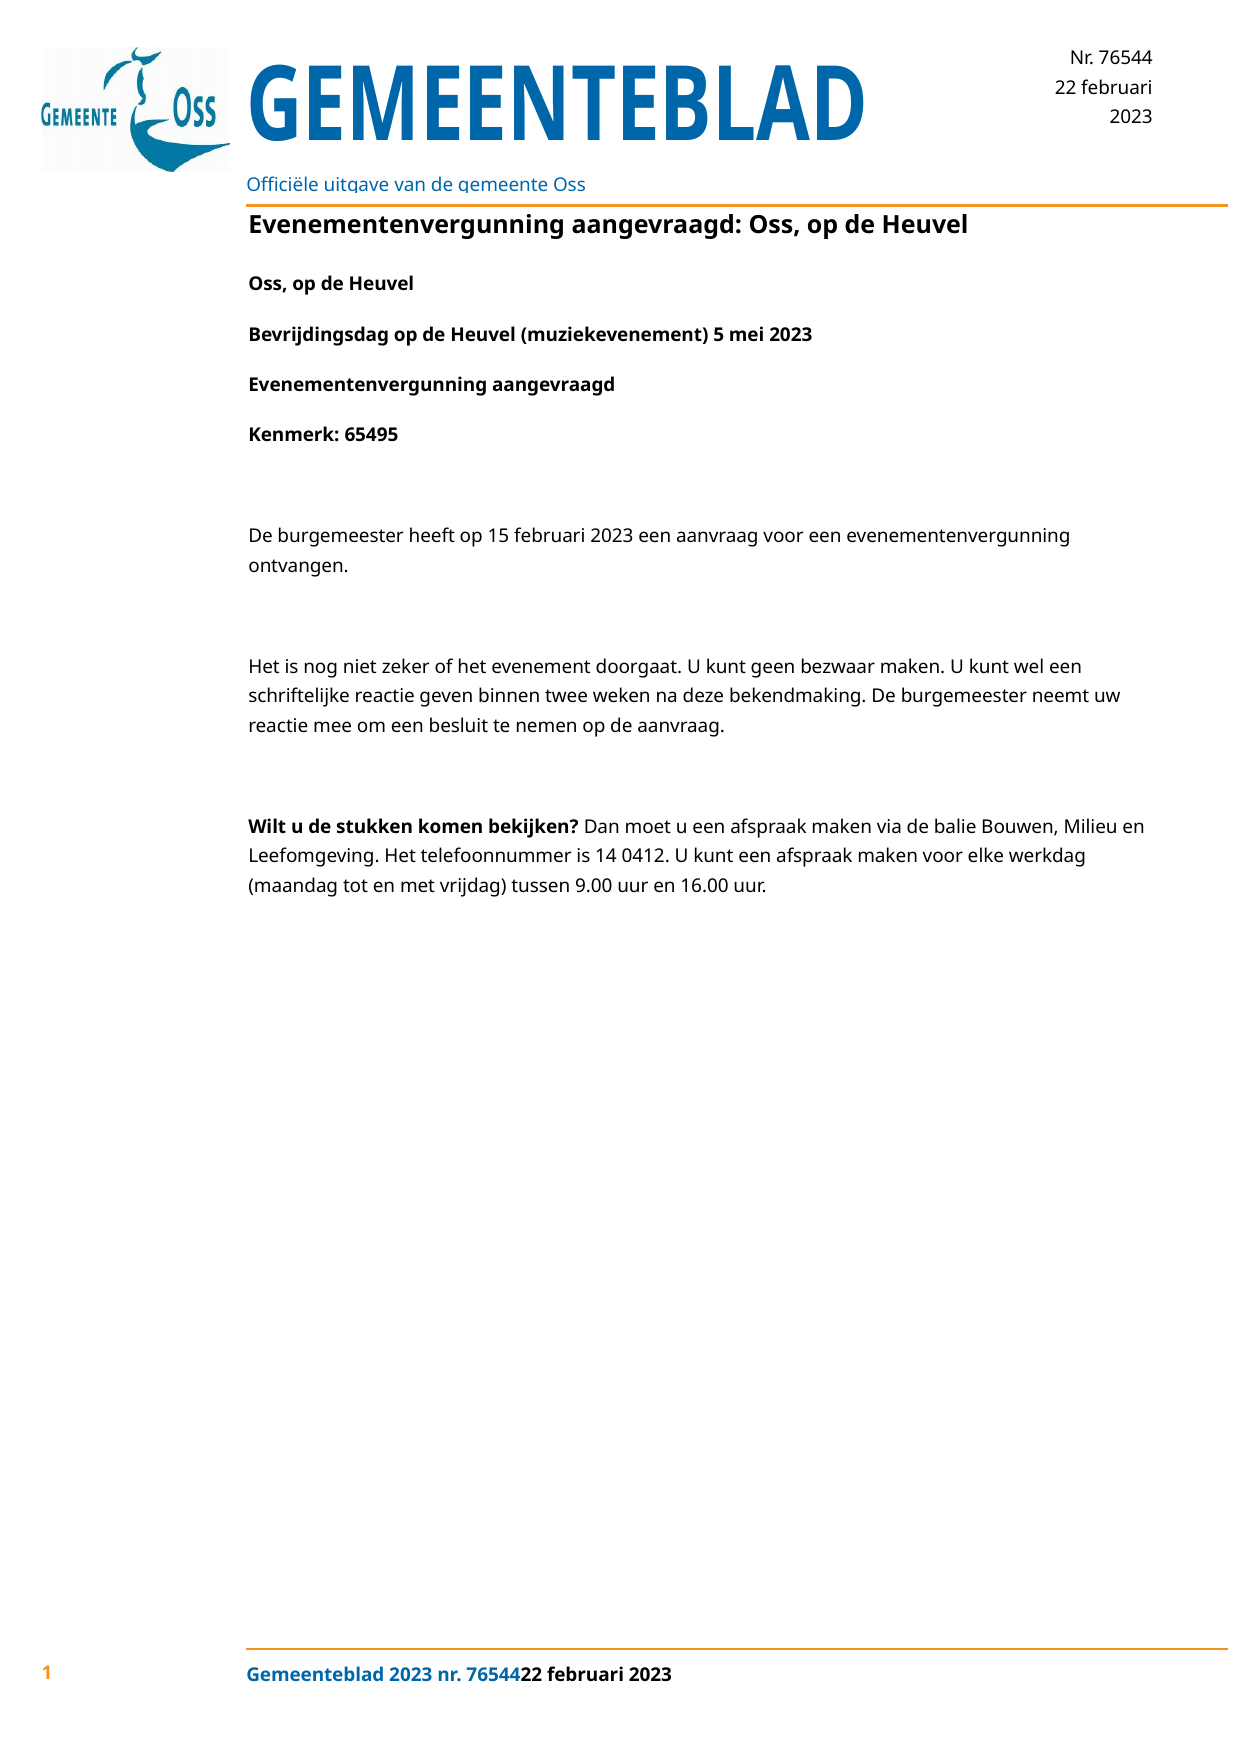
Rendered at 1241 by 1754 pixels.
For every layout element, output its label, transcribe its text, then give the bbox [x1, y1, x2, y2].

picture [41, 47, 231, 172]
text Oss, op de Heuvel [248, 270, 1152, 296]
text Wilt u de stukken komen bekijken? Dan moet u een afspraak maken via de balie Bouwen, Milieu en Leefomgeving. Het telefoonnummer is 14 0412. U kunt een afspraak maken voor elke werkdag (maandag tot en met vrijdag) tussen 9.00 uur en 16.00 uur. [248, 813, 1152, 898]
text Kenmerk: 65495 [248, 422, 1152, 447]
text Evenementenvergunning aangevraagd: Oss, op de Heuvel [248, 207, 1152, 241]
text Evenementenvergunning aangevraagd [248, 371, 1152, 397]
text Bevrijdingsdag op de Heuvel (muziekevenement) 5 mei 2023 [248, 321, 1152, 346]
text Het is nog niet zeker of het evenement doorgaat. U kunt geen bezwaar maken. U kunt wel een schriftelijke reactie geven binnen twee weken na deze bekendmaking. De burgemeester neemt uw reactie mee om een besluit te nemen op de aanvraag. [248, 653, 1152, 738]
text De burgemeester heeft op 15 februari 2023 een aanvraag voor een evenementenvergunning ontvangen. [248, 522, 1152, 578]
